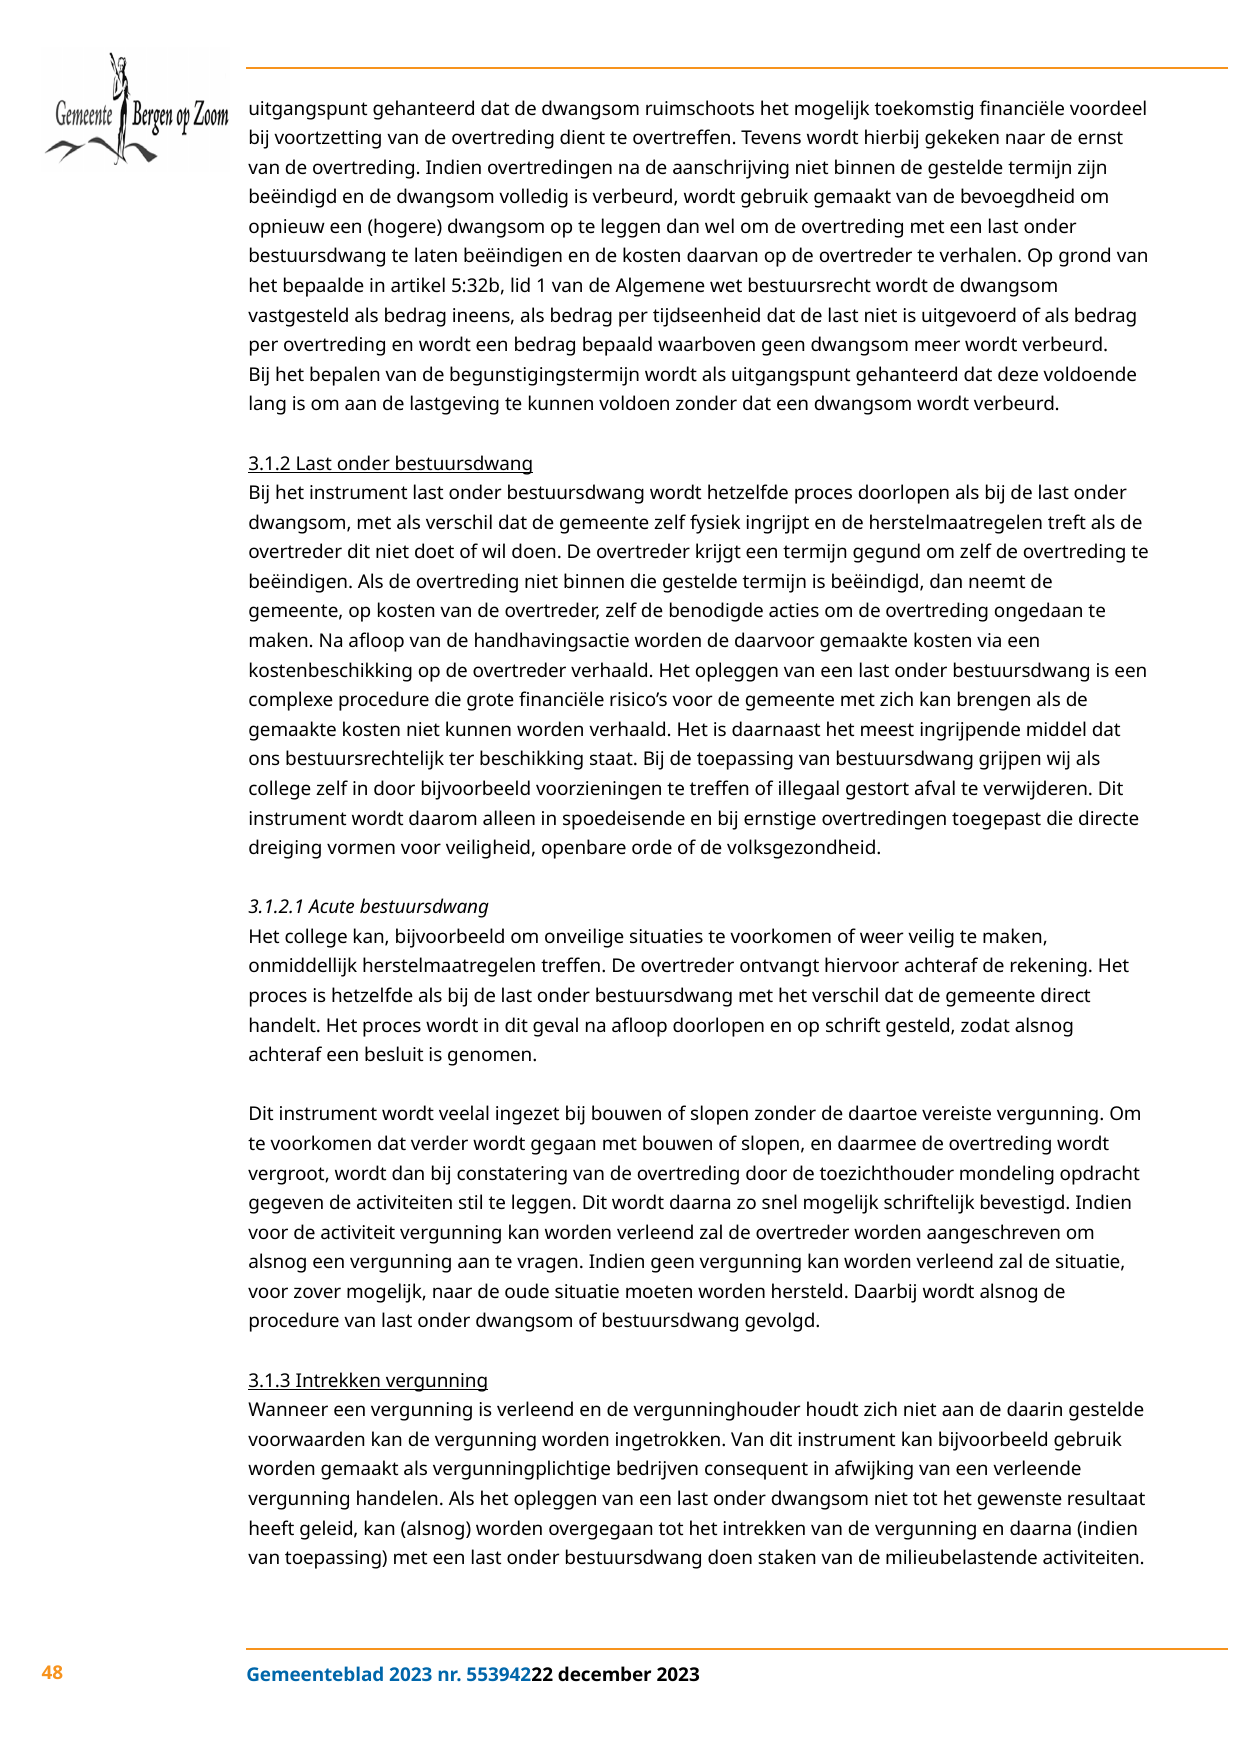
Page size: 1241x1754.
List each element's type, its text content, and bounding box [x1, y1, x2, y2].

text Bij het bepalen van de begunstigingstermijn wordt als uitgangspunt gehanteerd dat deze voldoende lang is om aan de lastgeving te kunnen voldoen zonder dat een dwangsom wordt verbeurd. [248, 361, 1152, 416]
text Wanneer een vergunning is verleend en de vergunninghouder houdt zich niet aan de daarin gestelde voorwaarden kan de vergunning worden ingetrokken. Van dit instrument kan bijvoorbeeld gebruik worden gemaakt als vergunningplichtige bedrijven consequent in afwijking van een verleende vergunning handelen. Als het opleggen van een last onder dwangsom niet tot het gewenste resultaat heeft geleid, kan (alsnog) worden overgegaan tot het intrekken van de vergunning en daarna (indien van toepassing) met een last onder bestuursdwang doen staken van de milieubelastende activiteiten. [248, 1396, 1152, 1570]
picture [41, 47, 231, 172]
text 3.1.2 Last onder bestuursdwang [248, 450, 1152, 476]
text Dit instrument wordt veelal ingezet bij bouwen of slopen zonder de daartoe vereiste vergunning. Om te voorkomen dat verder wordt gegaan met bouwen of slopen, en daarmee de overtreding wordt vergroot, wordt dan bij constatering van de overtreding door de toezichthouder mondeling opdracht gegeven de activiteiten stil te leggen. Dit wordt daarna zo snel mogelijk schriftelijk bevestigd. Indien voor de activiteit vergunning kan worden verleend zal de overtreder worden aangeschreven om alsnog een vergunning aan te vragen. Indien geen vergunning kan worden verleend zal de situatie, voor zover mogelijk, naar de oude situatie moeten worden hersteld. Daarbij wordt alsnog de procedure van last onder dwangsom of bestuursdwang gevolgd. [248, 1101, 1152, 1333]
text Het college kan, bijvoorbeeld om onveilige situaties te voorkomen of weer veilig te maken, onmiddellijk herstelmaatregelen treffen. De overtreder ontvangt hiervoor achteraf de rekening. Het proces is hetzelfde als bij de last onder bestuursdwang met het verschil dat de gemeente direct handelt. Het proces wordt in dit geval na afloop doorlopen en op schrift gesteld, zodat alsnog achteraf een besluit is genomen. [248, 923, 1152, 1067]
text 3.1.2.1 Acute bestuursdwang [248, 893, 1152, 919]
text 3.1.3 Intrekken vergunning [248, 1367, 1152, 1393]
text uitgangspunt gehanteerd dat de dwangsom ruimschoots het mogelijk toekomstig financiële voordeel bij voortzetting van de overtreding dient te overtreffen. Tevens wordt hierbij gekeken naar de ernst van de overtreding. Indien overtredingen na de aanschrijving niet binnen de gestelde termijn zijn beëindigd en de dwangsom volledig is verbeurd, wordt gebruik gemaakt van de bevoegdheid om opnieuw een (hogere) dwangsom op te leggen dan wel om de overtreding met een last onder bestuursdwang te laten beëindigen en de kosten daarvan op de overtreder te verhalen. Op grond van het bepaalde in artikel 5:32b, lid 1 van de Algemene wet bestuursrecht wordt de dwangsom vastgesteld als bedrag ineens, als bedrag per tijdseenheid dat de last niet is uitgevoerd of als bedrag per overtreding en wordt een bedrag bepaald waarboven geen dwangsom meer wordt verbeurd. [248, 95, 1152, 357]
text Bij het instrument last onder bestuursdwang wordt hetzelfde proces doorlopen als bij de last onder dwangsom, met als verschil dat de gemeente zelf fysiek ingrijpt en de herstelmaatregelen treft als de overtreder dit niet doet of wil doen. De overtreder krijgt een termijn gegund om zelf de overtreding te beëindigen. Als de overtreding niet binnen die gestelde termijn is beëindigd, dan neemt de gemeente, op kosten van de overtreder, zelf de benodigde acties om de overtreding ongedaan te maken. Na afloop van de handhavingsactie worden de daarvoor gemaakte kosten via een kostenbeschikking op de overtreder verhaald. Het opleggen van een last onder bestuursdwang is een complexe procedure die grote financiële risico’s voor de gemeente met zich kan brengen als de gemaakte kosten niet kunnen worden verhaald. Het is daarnaast het meest ingrijpende middel dat ons bestuursrechtelijk ter beschikking staat. Bij de toepassing van bestuursdwang grijpen wij als college zelf in door bijvoorbeeld voorzieningen te treffen of illegaal gestort afval te verwijderen. Dit instrument wordt daarom alleen in spoedeisende en bij ernstige overtredingen toegepast die directe dreiging vormen voor veiligheid, openbare orde of de volksgezondheid. [248, 479, 1152, 860]
